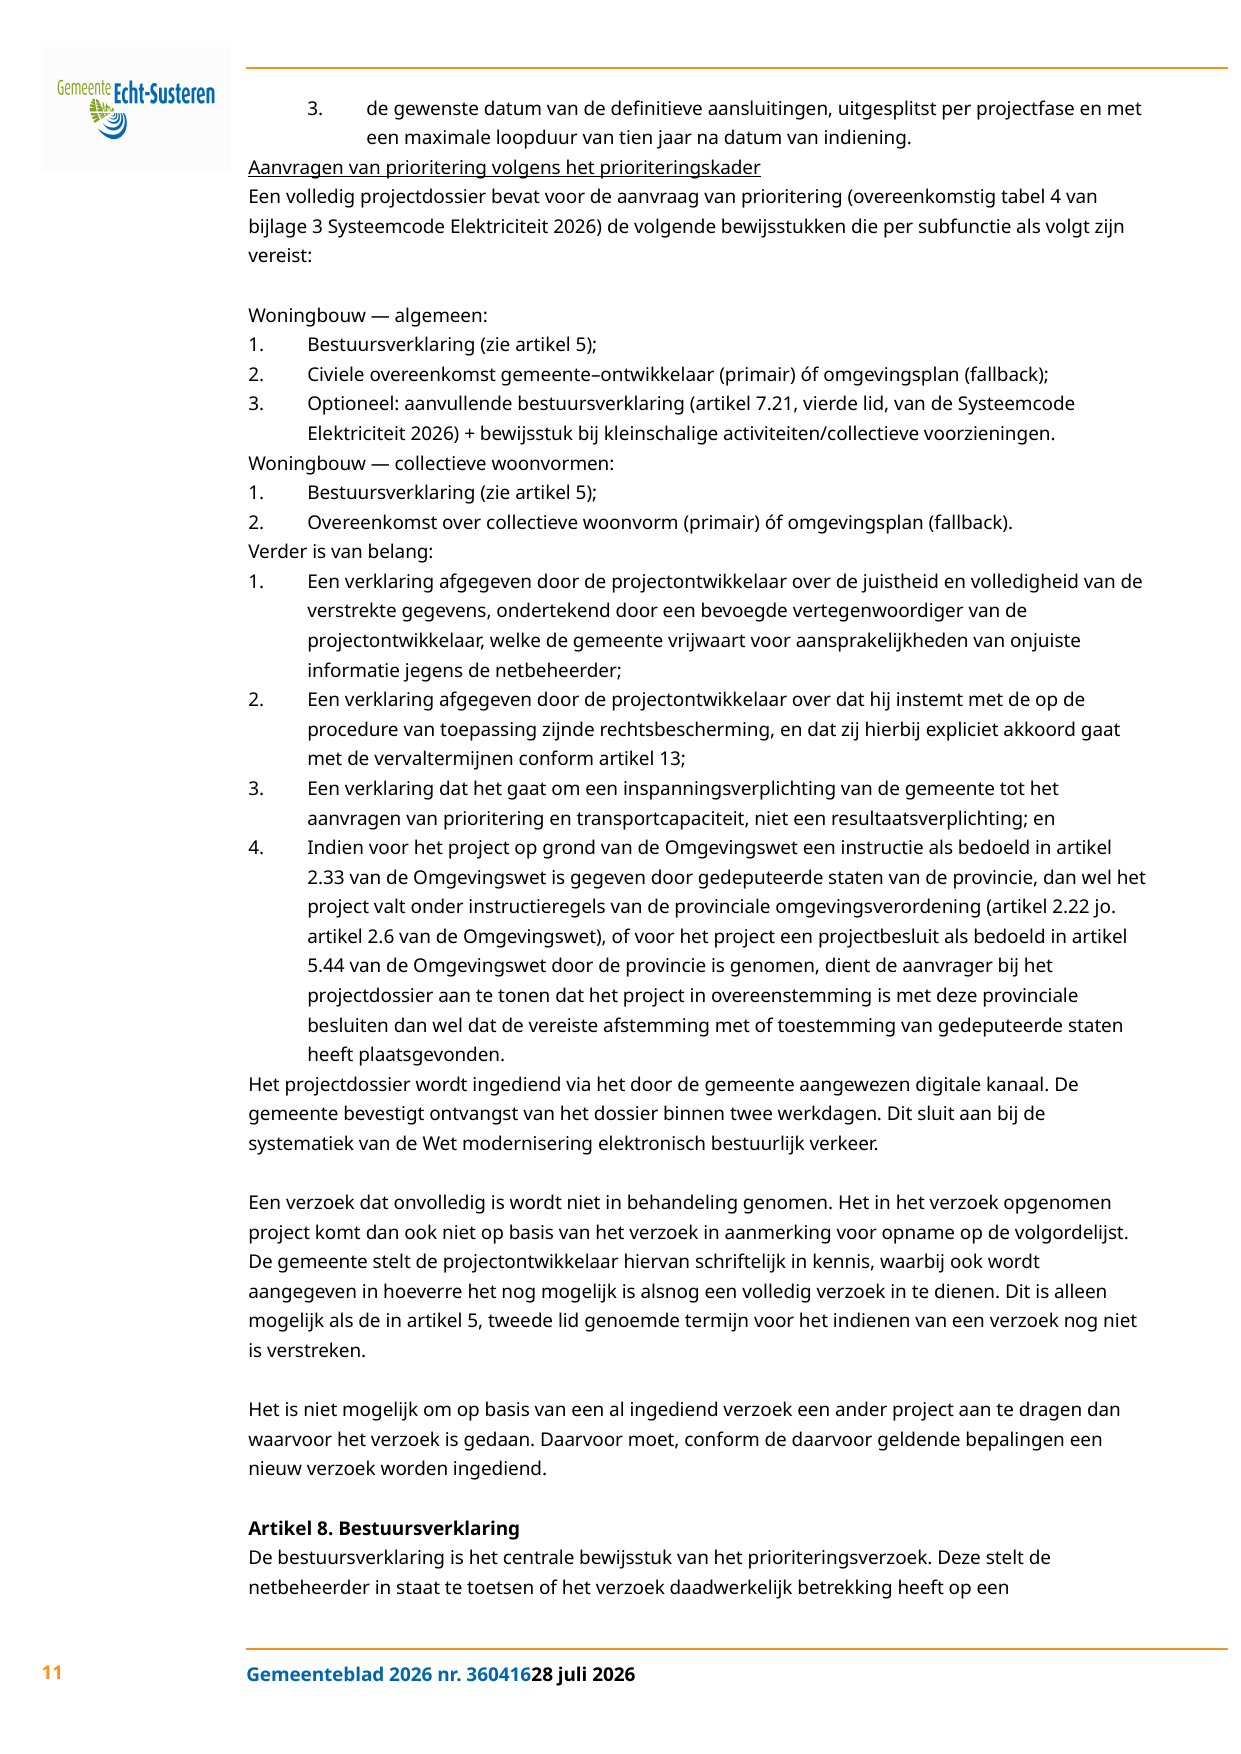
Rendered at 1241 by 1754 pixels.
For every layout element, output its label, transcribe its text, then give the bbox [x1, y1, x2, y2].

text Een verzoek dat onvolledig is wordt niet in behandeling genomen. Het in het verzoek opgenomen project komt dan ook niet op basis van het verzoek in aanmerking voor opname op de volgordelijst. De gemeente stelt de projectontwikkelaar hiervan schriftelijk in kennis, waarbij ook wordt aangegeven in hoeverre het nog mogelijk is alsnog een volledig verzoek in te dienen. Dit is alleen mogelijk als de in artikel 5, tweede lid genoemde termijn voor het indienen van een verzoek nog niet is verstreken. [248, 1189, 1152, 1363]
list Een verklaring afgegeven door de projectontwikkelaar over de juistheid en volledigheid van de verstrekte gegevens, ondertekend door een bevoegde vertegenwoordiger van de projectontwikkelaar, welke de gemeente vrijwaart voor aansprakelijkheden van onjuiste informatie jegens de netbeheerder; [248, 568, 1152, 683]
list Een verklaring afgegeven door de projectontwikkelaar over dat hij instemt met de op de procedure van toepassing zijnde rechtsbescherming, en dat zij hierbij expliciet akkoord gaat met de vervaltermijnen conform artikel 13; [248, 686, 1152, 771]
text Woningbouw — collectieve woonvormen: [248, 450, 1152, 476]
text Artikel 8. Bestuursverklaring [248, 1515, 1152, 1541]
picture [41, 47, 231, 172]
text Aanvragen van prioritering volgens het prioriteringskader [248, 154, 1152, 180]
list Bestuursverklaring (zie artikel 5); [248, 331, 1152, 357]
text Het projectdossier wordt ingediend via het door de gemeente aangewezen digitale kanaal. De gemeente bevestigt ontvangst van het dossier binnen twee werkdagen. Dit sluit aan bij de systematiek van de Wet modernisering elektronisch bestuurlijk verkeer. [248, 1071, 1152, 1156]
list Bestuursverklaring (zie artikel 5); [248, 479, 1152, 505]
text Het is niet mogelijk om op basis van een al ingediend verzoek een ander project aan te dragen dan waarvoor het verzoek is gedaan. Daarvoor moet, conform de daarvoor geldende bepalingen een nieuw verzoek worden ingediend. [248, 1396, 1152, 1481]
list Een verklaring dat het gaat om een inspanningsverplichting van de gemeente tot het aanvragen van prioritering en transportcapaciteit, niet een resultaatsverplichting; en [248, 775, 1152, 831]
text Woningbouw — algemeen: [248, 302, 1152, 328]
list Overeenkomst over collectieve woonvorm (primair) óf omgevingsplan (fallback). [248, 509, 1152, 535]
list Indien voor het project op grond van de Omgevingswet een instructie als bedoeld in artikel 2.33 van de Omgevingswet is gegeven door gedeputeerde staten van de provincie, dan wel het project valt onder instructieregels van de provinciale omgevingsverordening (artikel 2.22 jo. artikel 2.6 van de Omgevingswet), of voor het project een projectbesluit als bedoeld in artikel 5.44 van de Omgevingswet door de provincie is genomen, dient de aanvrager bij het projectdossier aan te tonen dat het project in overeenstemming is met deze provinciale besluiten dan wel dat de vereiste afstemming met of toestemming van gedeputeerde staten heeft plaatsgevonden. [248, 834, 1152, 1067]
list Civiele overeenkomst gemeente–ontwikkelaar (primair) óf omgevingsplan (fallback); [248, 361, 1152, 387]
text Verder is van belang: [248, 538, 1152, 564]
text De bestuursverklaring is het centrale bewijsstuk van het prioriteringsverzoek. Deze stelt de netbeheerder in staat te toetsen of het verzoek daadwerkelijk betrekking heeft op een [248, 1544, 1152, 1600]
list Optioneel: aanvullende bestuursverklaring (artikel 7.21, vierde lid, van de Systeemcode Elektriciteit 2026) + bewijsstuk bij kleinschalige activiteiten/collectieve voorzieningen. [248, 391, 1152, 446]
list de gewenste datum van de definitieve aansluitingen, uitgesplitst per projectfase en met een maximale loopduur van tien jaar na datum van indiening. [307, 95, 1152, 150]
text Een volledig projectdossier bevat voor de aanvraag van prioritering (overeenkomstig tabel 4 van bijlage 3 Systeemcode Elektriciteit 2026) de volgende bewijsstukken die per subfunctie als volgt zijn vereist: [248, 183, 1152, 268]
